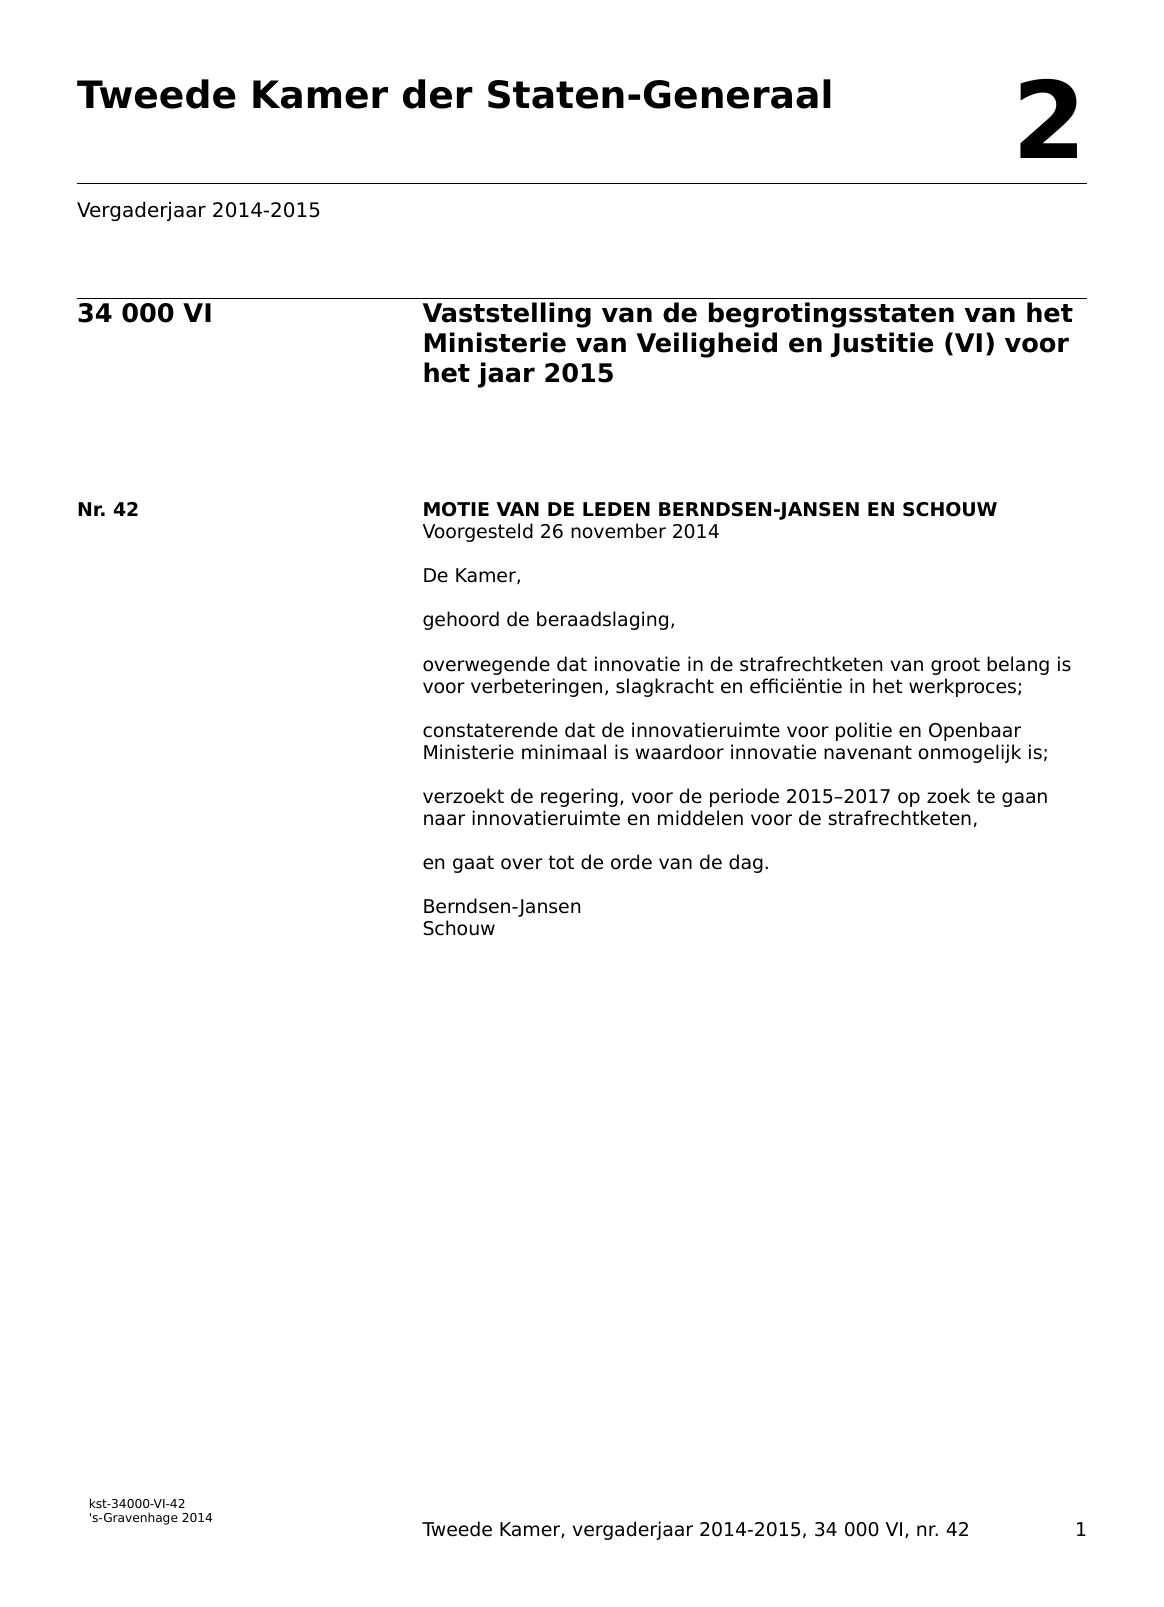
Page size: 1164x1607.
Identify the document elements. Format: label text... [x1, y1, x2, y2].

text overwegende dat innovatie in de strafrechtketen van groot belang is voor verbeteringen, slagkracht en efficiëntie in het werkproces; [422, 653, 1087, 697]
text Voorgesteld 26 november 2014 [422, 521, 1087, 543]
text 's-Gravenhage 2014 [88, 1511, 323, 1525]
table_header Tweede Kamer der Staten-Generaal [77, 59, 886, 183]
text gehoord de beraadslaging, [422, 609, 1087, 631]
text De Kamer, [422, 565, 1087, 587]
subtitle 34 000 VI Vaststelling van de begrotingsstaten van het Ministerie van Veiligheid en Justitie (VI) voor het jaar 2015 [77, 299, 1087, 388]
table_header 2 [886, 59, 1087, 183]
text verzoekt de regering, voor de periode 2015–2017 op zoek te gaan naar innovatieruimte en middelen voor de strafrechtketen, [422, 786, 1087, 830]
text Berndsen-Jansen [422, 896, 1087, 918]
text kst-34000-VI-42 [88, 1497, 323, 1511]
table_cell Vergaderjaar 2014-2015 [77, 184, 1087, 298]
subtitle Nr. 42 MOTIE VAN DE LEDEN BERNDSEN-JANSEN EN SCHOUW [77, 499, 1087, 521]
text Schouw [422, 918, 1087, 940]
text constaterende dat de innovatieruimte voor politie en Openbaar Ministerie minimaal is waardoor innovatie navenant onmogelijk is; [422, 720, 1087, 764]
text en gaat over tot de orde van de dag. [422, 852, 1087, 874]
